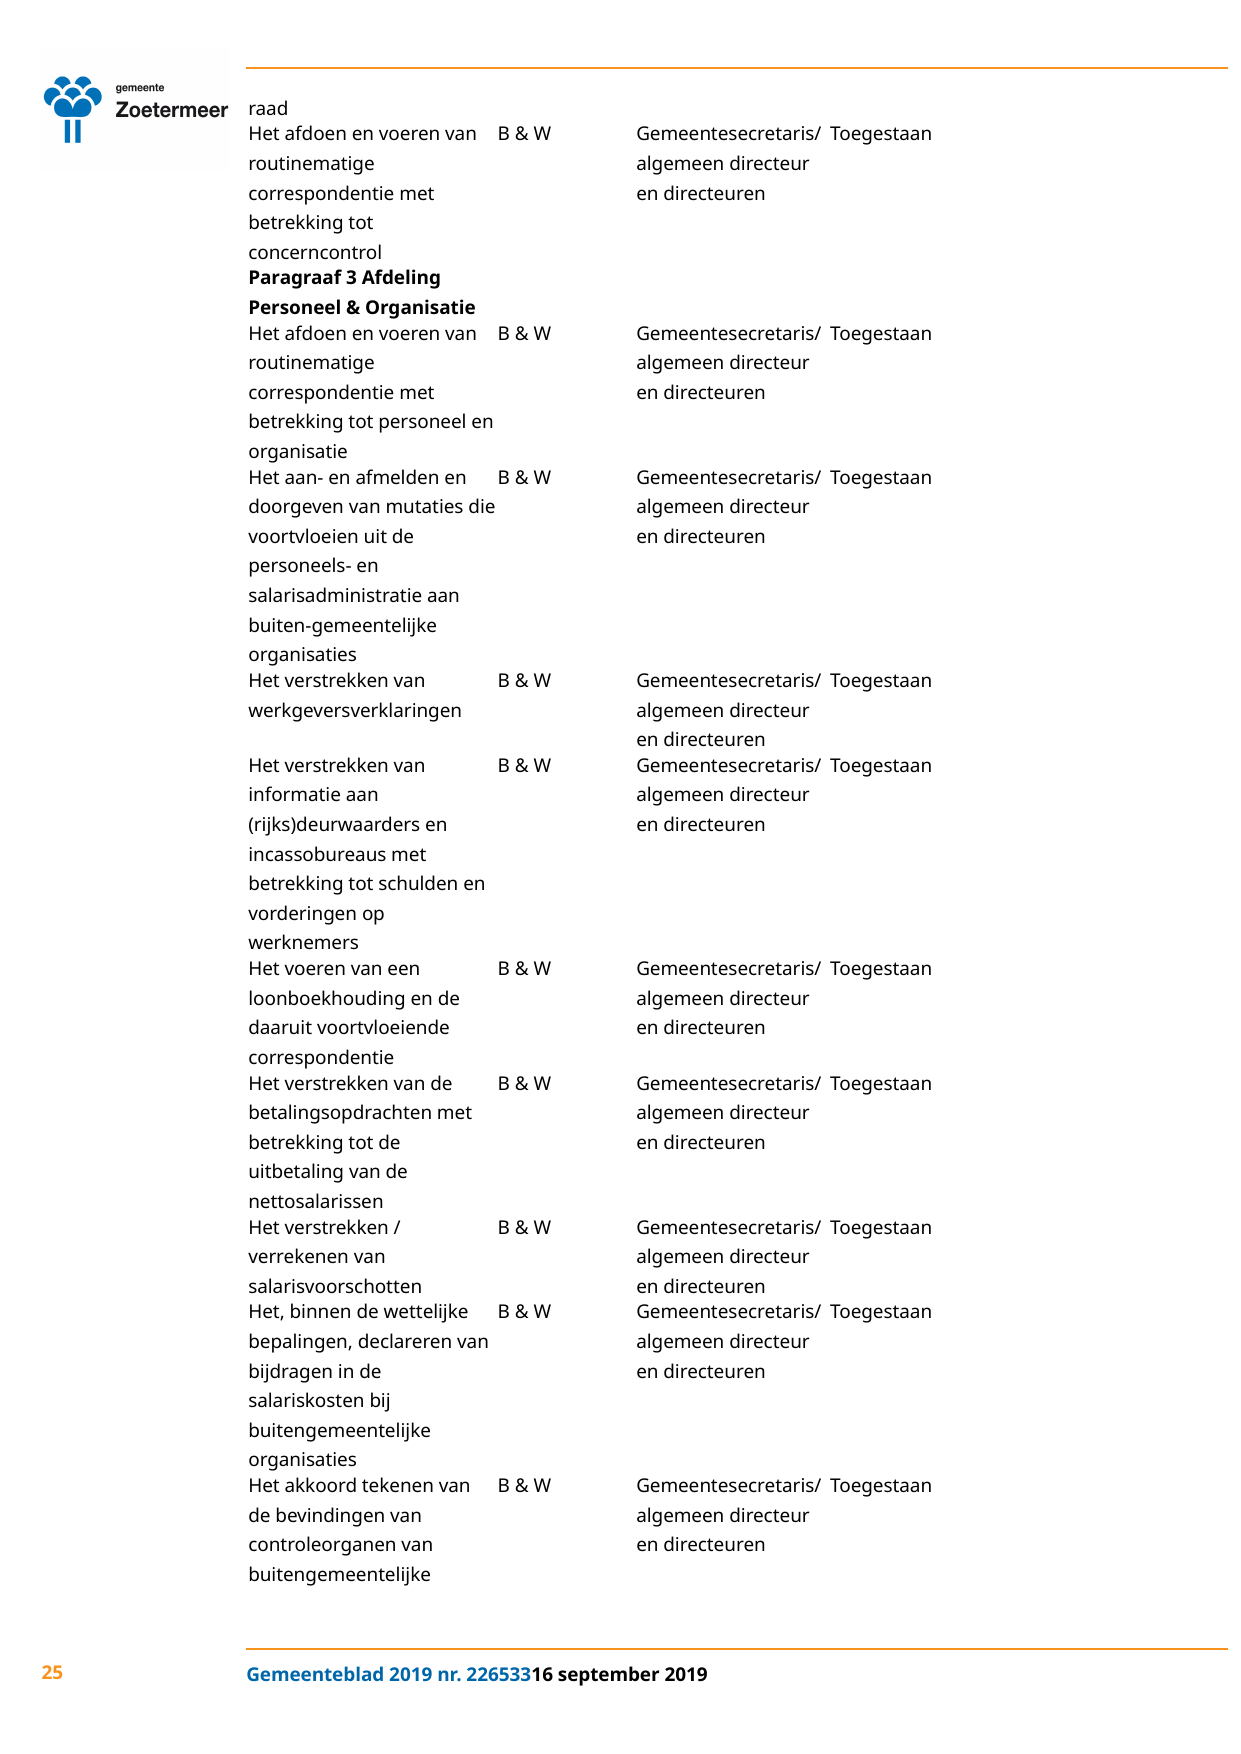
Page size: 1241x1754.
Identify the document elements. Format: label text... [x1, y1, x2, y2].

table_cell Het afdoen en voeren van routinematige correspondentie met betrekking tot personeel en organisatie [248, 320, 497, 464]
table_cell Het verstrekken / verrekenen van salarisvoorschotten [248, 1214, 497, 1299]
table_cell [636, 265, 830, 320]
picture [41, 47, 231, 172]
table_cell Toegestaan [830, 1070, 1024, 1214]
table_cell Het afdoen en voeren van routinematige correspondentie met betrekking tot concerncontrol [248, 121, 497, 264]
table_cell [636, 95, 830, 121]
table_cell Toegestaan [830, 1214, 1024, 1299]
table_cell Gemeentesecretaris/ algemeen directeur en directeuren [636, 667, 830, 752]
table_cell Het voeren van een loonboekhouding en de daaruit voortvloeiende correspondentie [248, 955, 497, 1070]
table_cell Paragraaf 3 Afdeling Personeel & Organisatie [248, 265, 497, 320]
table_cell Toegestaan [830, 667, 1024, 752]
table_cell Gemeentesecretaris/ algemeen directeur en directeuren [636, 464, 830, 667]
table_cell B & W [498, 320, 636, 464]
table_cell Toegestaan [830, 320, 1024, 464]
table_cell B & W [498, 1214, 636, 1299]
table_cell Gemeentesecretaris/ algemeen directeur en directeuren [636, 752, 830, 955]
table_cell B & W [498, 1473, 636, 1587]
table_cell B & W [498, 752, 636, 955]
table_cell raad [248, 95, 497, 121]
table_cell Gemeentesecretaris/ algemeen directeur en directeuren [636, 1070, 830, 1214]
table_cell Gemeentesecretaris/ algemeen directeur en directeuren [636, 1473, 830, 1587]
table_cell [498, 265, 636, 320]
table_cell [830, 265, 1024, 320]
table_cell B & W [498, 464, 636, 667]
table_cell [498, 95, 636, 121]
table_cell Toegestaan [830, 464, 1024, 667]
table_cell Het akkoord tekenen van de bevindingen van controleorganen van buitengemeentelijke [248, 1473, 497, 1587]
table_cell Toegestaan [830, 1473, 1024, 1587]
table_cell B & W [498, 1070, 636, 1214]
table_cell B & W [498, 121, 636, 264]
table_cell Gemeentesecretaris/ algemeen directeur en directeuren [636, 121, 830, 264]
table_cell Gemeentesecretaris/ algemeen directeur en directeuren [636, 955, 830, 1070]
table_cell Het verstrekken van informatie aan (rijks)deurwaarders en incassobureaus met betrekking tot schulden en vorderingen op werknemers [248, 752, 497, 955]
table_cell Het verstrekken van werkgeversverklaringen [248, 667, 497, 752]
table_cell Gemeentesecretaris/ algemeen directeur en directeuren [636, 1214, 830, 1299]
table_cell B & W [498, 1299, 636, 1472]
table_cell Het, binnen de wettelijke bepalingen, declareren van bijdragen in de salariskosten bij buitengemeentelijke organisaties [248, 1299, 497, 1472]
table_cell [830, 95, 1024, 121]
table_cell Toegestaan [830, 752, 1024, 955]
table_cell Gemeentesecretaris/ algemeen directeur en directeuren [636, 320, 830, 464]
table_cell B & W [498, 667, 636, 752]
table_cell Toegestaan [830, 121, 1024, 264]
table_cell B & W [498, 955, 636, 1070]
table_cell Toegestaan [830, 1299, 1024, 1472]
table_cell Het verstrekken van de betalingsopdrachten met betrekking tot de uitbetaling van de nettosalarissen [248, 1070, 497, 1214]
table_cell Toegestaan [830, 955, 1024, 1070]
table_cell Gemeentesecretaris/ algemeen directeur en directeuren [636, 1299, 830, 1472]
table_cell Het aan- en afmelden en doorgeven van mutaties die voortvloeien uit de personeels- en salarisadministratie aan buiten-gemeentelijke organisaties [248, 464, 497, 667]
